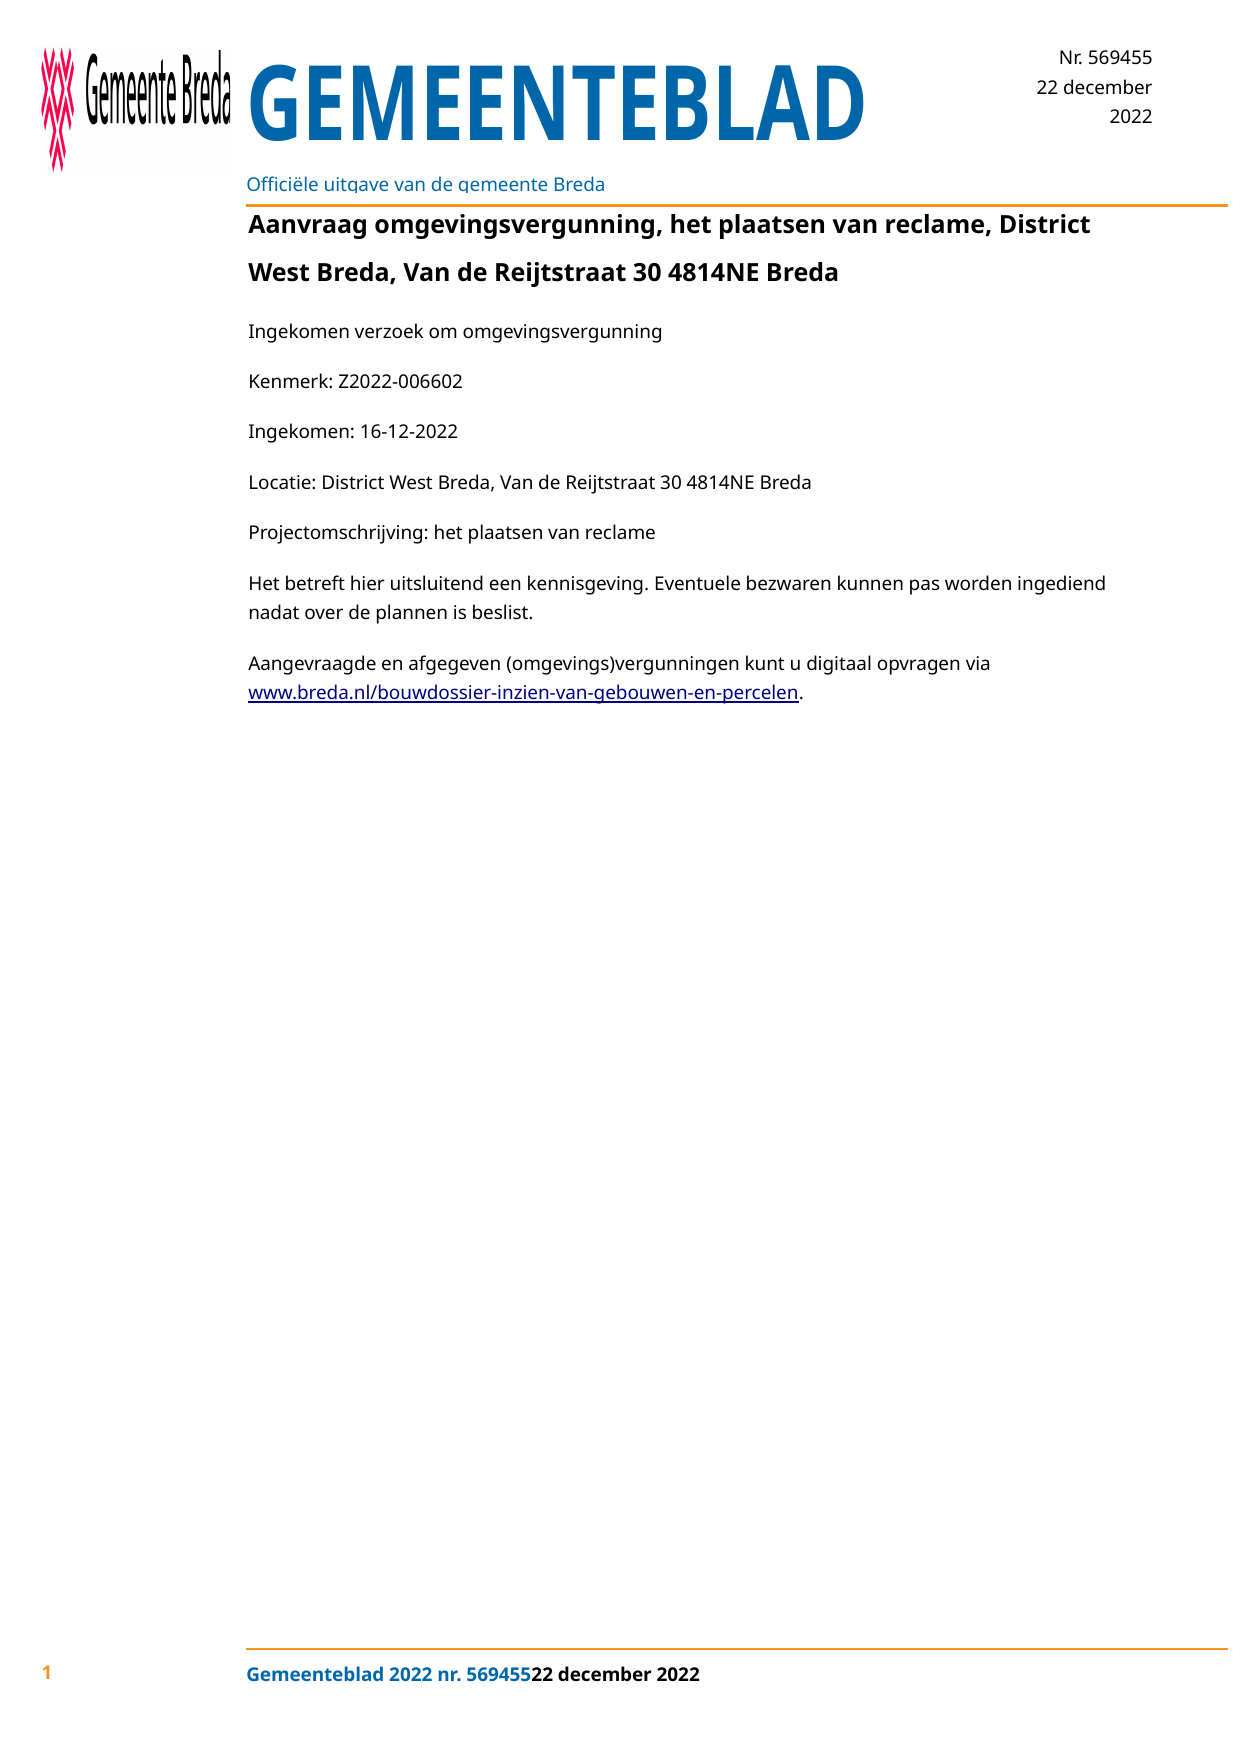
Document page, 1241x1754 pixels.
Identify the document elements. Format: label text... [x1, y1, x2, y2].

text Aanvraag omgevingsvergunning, het plaatsen van reclame, District West Breda, Van de Reijtstraat 30 4814NE Breda [248, 207, 1152, 288]
text Het betreft hier uitsluitend een kennisgeving. Eventuele bezwaren kunnen pas worden ingediend nadat over de plannen is beslist. [248, 570, 1152, 625]
text Ingekomen verzoek om omgevingsvergunning [248, 318, 1152, 344]
text Locatie: District West Breda, Van de Reijtstraat 30 4814NE Breda [248, 469, 1152, 495]
text Ingekomen: 16-12-2022 [248, 419, 1152, 444]
text Aangevraagde en afgegeven (omgevings)vergunningen kunt u digitaal opvragen via www.breda.nl/bouwdossier-inzien-van-gebouwen-en-percelen. [248, 650, 1152, 705]
text Projectomschrijving: het plaatsen van reclame [248, 519, 1152, 545]
text Kenmerk: Z2022-006602 [248, 368, 1152, 394]
picture [41, 47, 231, 172]
